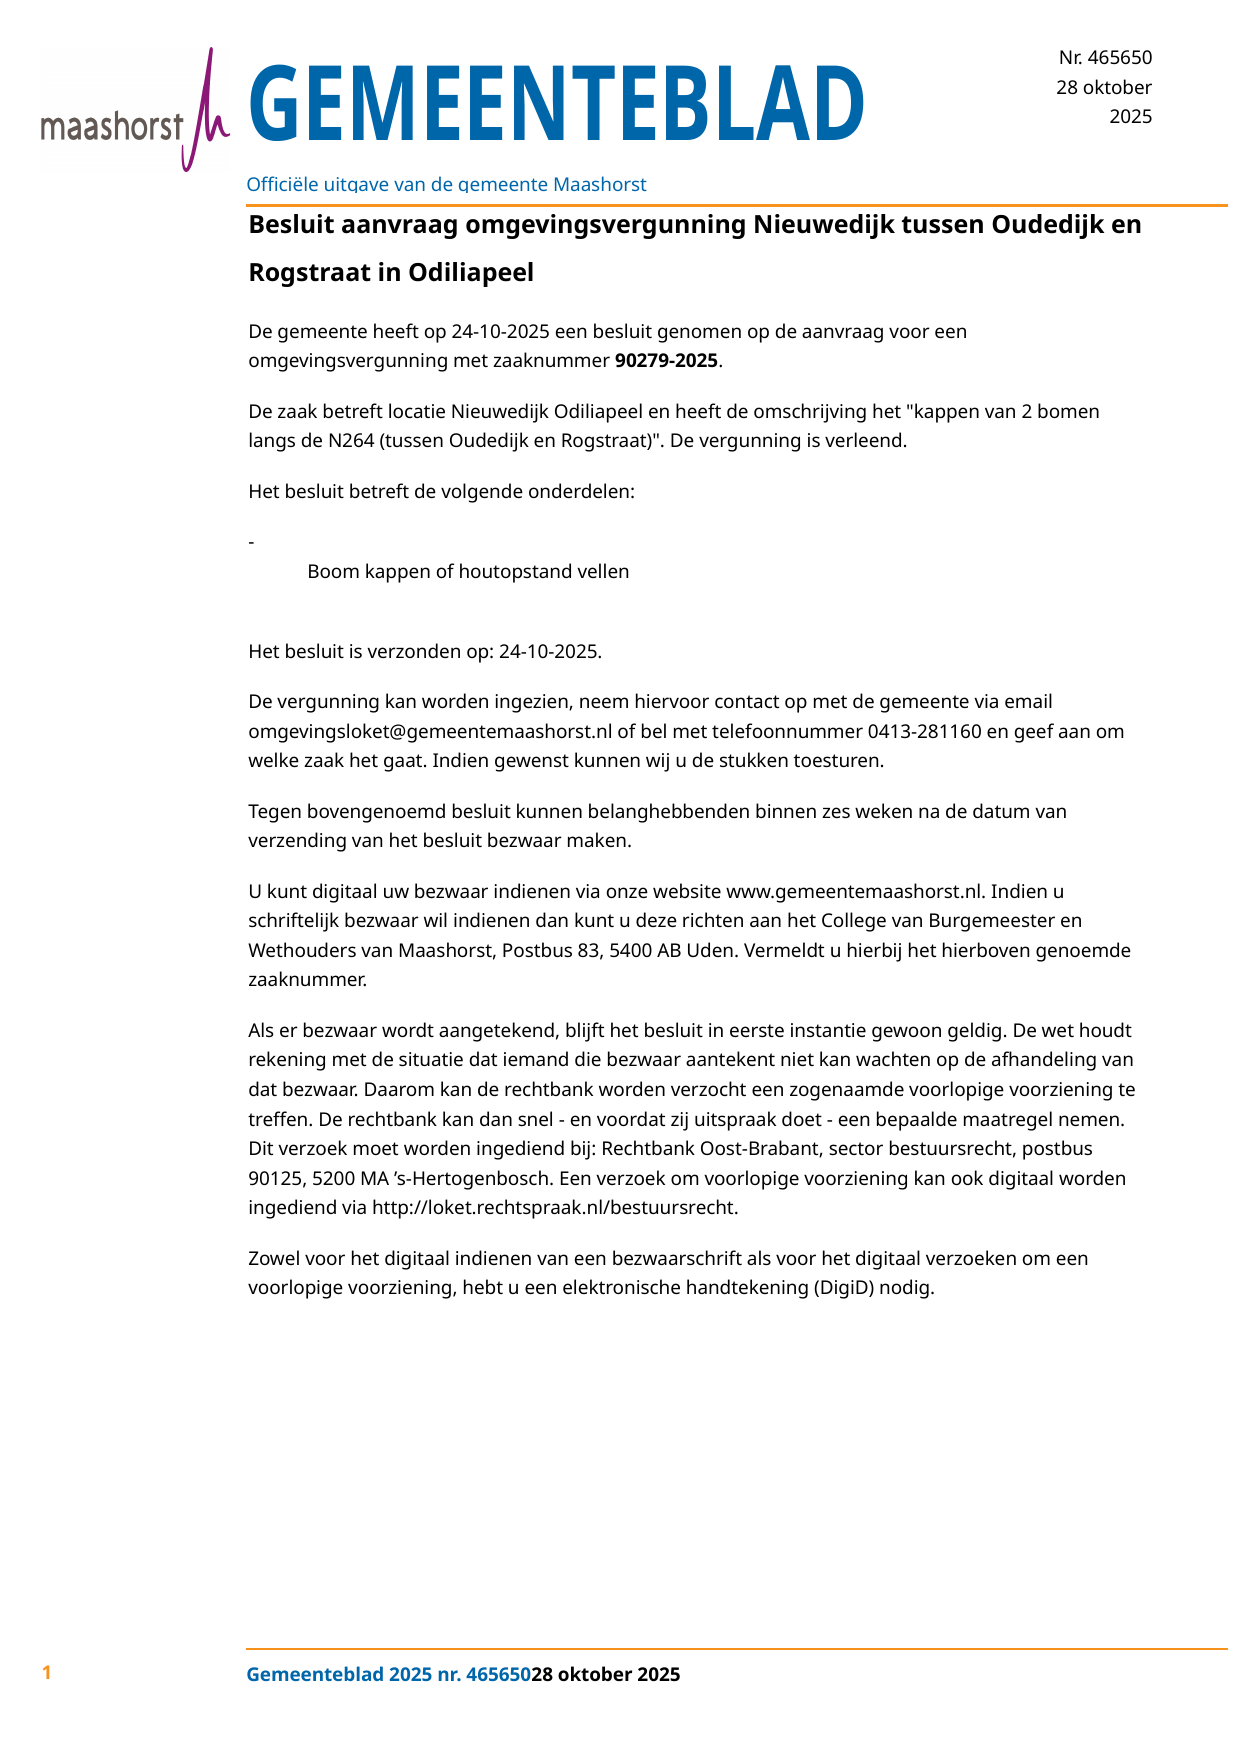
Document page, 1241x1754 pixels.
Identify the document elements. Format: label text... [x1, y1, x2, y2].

text Besluit aanvraag omgevingsvergunning Nieuwedijk tussen Oudedijk en Rogstraat in Odiliapeel [248, 207, 1152, 288]
text Het besluit betreft de volgende onderdelen: [248, 478, 1152, 504]
text Tegen bovengenoemd besluit kunnen belanghebbenden binnen zes weken na de datum van verzending van het besluit bezwaar maken. [248, 798, 1152, 853]
text De gemeente heeft op 24-10-2025 een besluit genomen op de aanvraag voor een omgevingsvergunning met zaaknummer 90279-2025. [248, 318, 1152, 373]
text De zaak betreft locatie Nieuwedijk Odiliapeel en heeft de omschrijving het "kappen van 2 bomen langs de N264 (tussen Oudedijk en Rogstraat)". De vergunning is verleend. [248, 398, 1152, 453]
text Zowel voor het digitaal indienen van een bezwaarschrift als voor het digitaal verzoeken om een voorlopige voorziening, hebt u een elektronische handtekening (DigiD) nodig. [248, 1245, 1152, 1300]
text U kunt digitaal uw bezwaar indienen via onze website www.gemeentemaashorst.nl. Indien u schriftelijk bezwaar wil indienen dan kunt u deze richten aan het College van Burgemeester en Wethouders van Maashorst, Postbus 83, 5400 AB Uden. Vermeldt u hierbij het hierboven genoemde zaaknummer. [248, 878, 1152, 992]
text Als er bezwaar wordt aangetekend, blijft het besluit in eerste instantie gewoon geldig. De wet houdt rekening met de situatie dat iemand die bezwaar aantekent niet kan wachten op de afhandeling van dat bezwaar. Daarom kan de rechtbank worden verzocht een zogenaamde voorlopige voorziening te treffen. De rechtbank kan dan snel - en voordat zij uitspraak doet - een bepaalde maatregel nemen. Dit verzoek moet worden ingediend bij: Rechtbank Oost-Brabant, sector bestuursrecht, postbus 90125, 5200 MA ’s-Hertogenbosch. Een verzoek om voorlopige voorziening kan ook digitaal worden ingediend via http://loket.rechtspraak.nl/bestuursrecht. [248, 1017, 1152, 1220]
picture [41, 47, 231, 172]
text Het besluit is verzonden op: 24-10-2025. [248, 638, 1152, 664]
text De vergunning kan worden ingezien, neem hiervoor contact op met de gemeente via email omgevingsloket@gemeentemaashorst.nl of bel met telefoonnummer 0413-281160 en geef aan om welke zaak het gaat. Indien gewenst kunnen wij u de stukken toesturen. [248, 688, 1152, 773]
list Boom kappen of houtopstand vellen [248, 558, 1152, 584]
